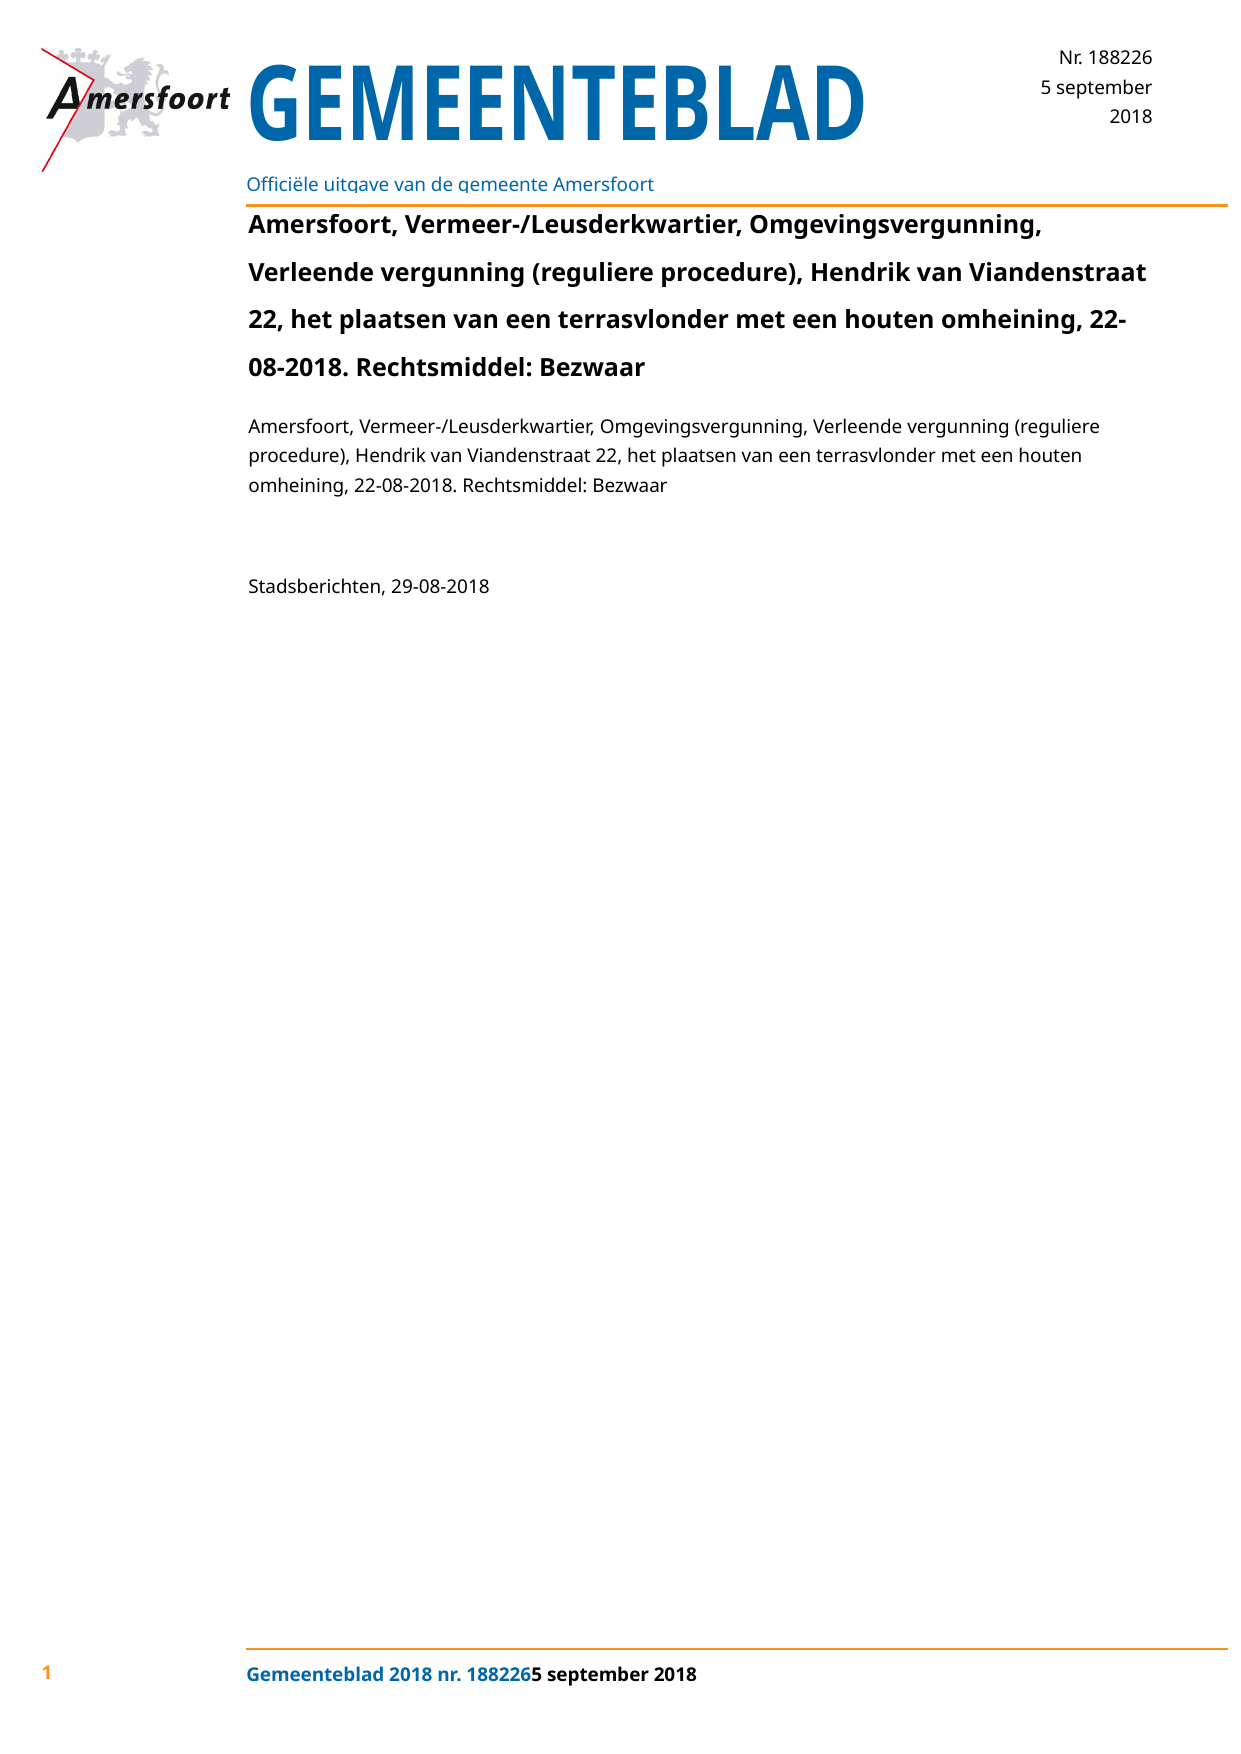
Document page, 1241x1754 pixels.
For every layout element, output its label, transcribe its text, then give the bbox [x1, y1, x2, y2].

text Stadsberichten, 29-08-2018 [248, 573, 1152, 599]
text Amersfoort, Vermeer-/Leusderkwartier, Omgevingsvergunning, Verleende vergunning (reguliere procedure), Hendrik van Viandenstraat 22, het plaatsen van een terrasvlonder met een houten omheining, 22-08-2018. Rechtsmiddel: Bezwaar [248, 413, 1152, 498]
text Amersfoort, Vermeer-/Leusderkwartier, Omgevingsvergunning, Verleende vergunning (reguliere procedure), Hendrik van Viandenstraat 22, het plaatsen van een terrasvlonder met een houten omheining, 22-08-2018. Rechtsmiddel: Bezwaar [248, 207, 1152, 384]
picture [41, 47, 231, 172]
